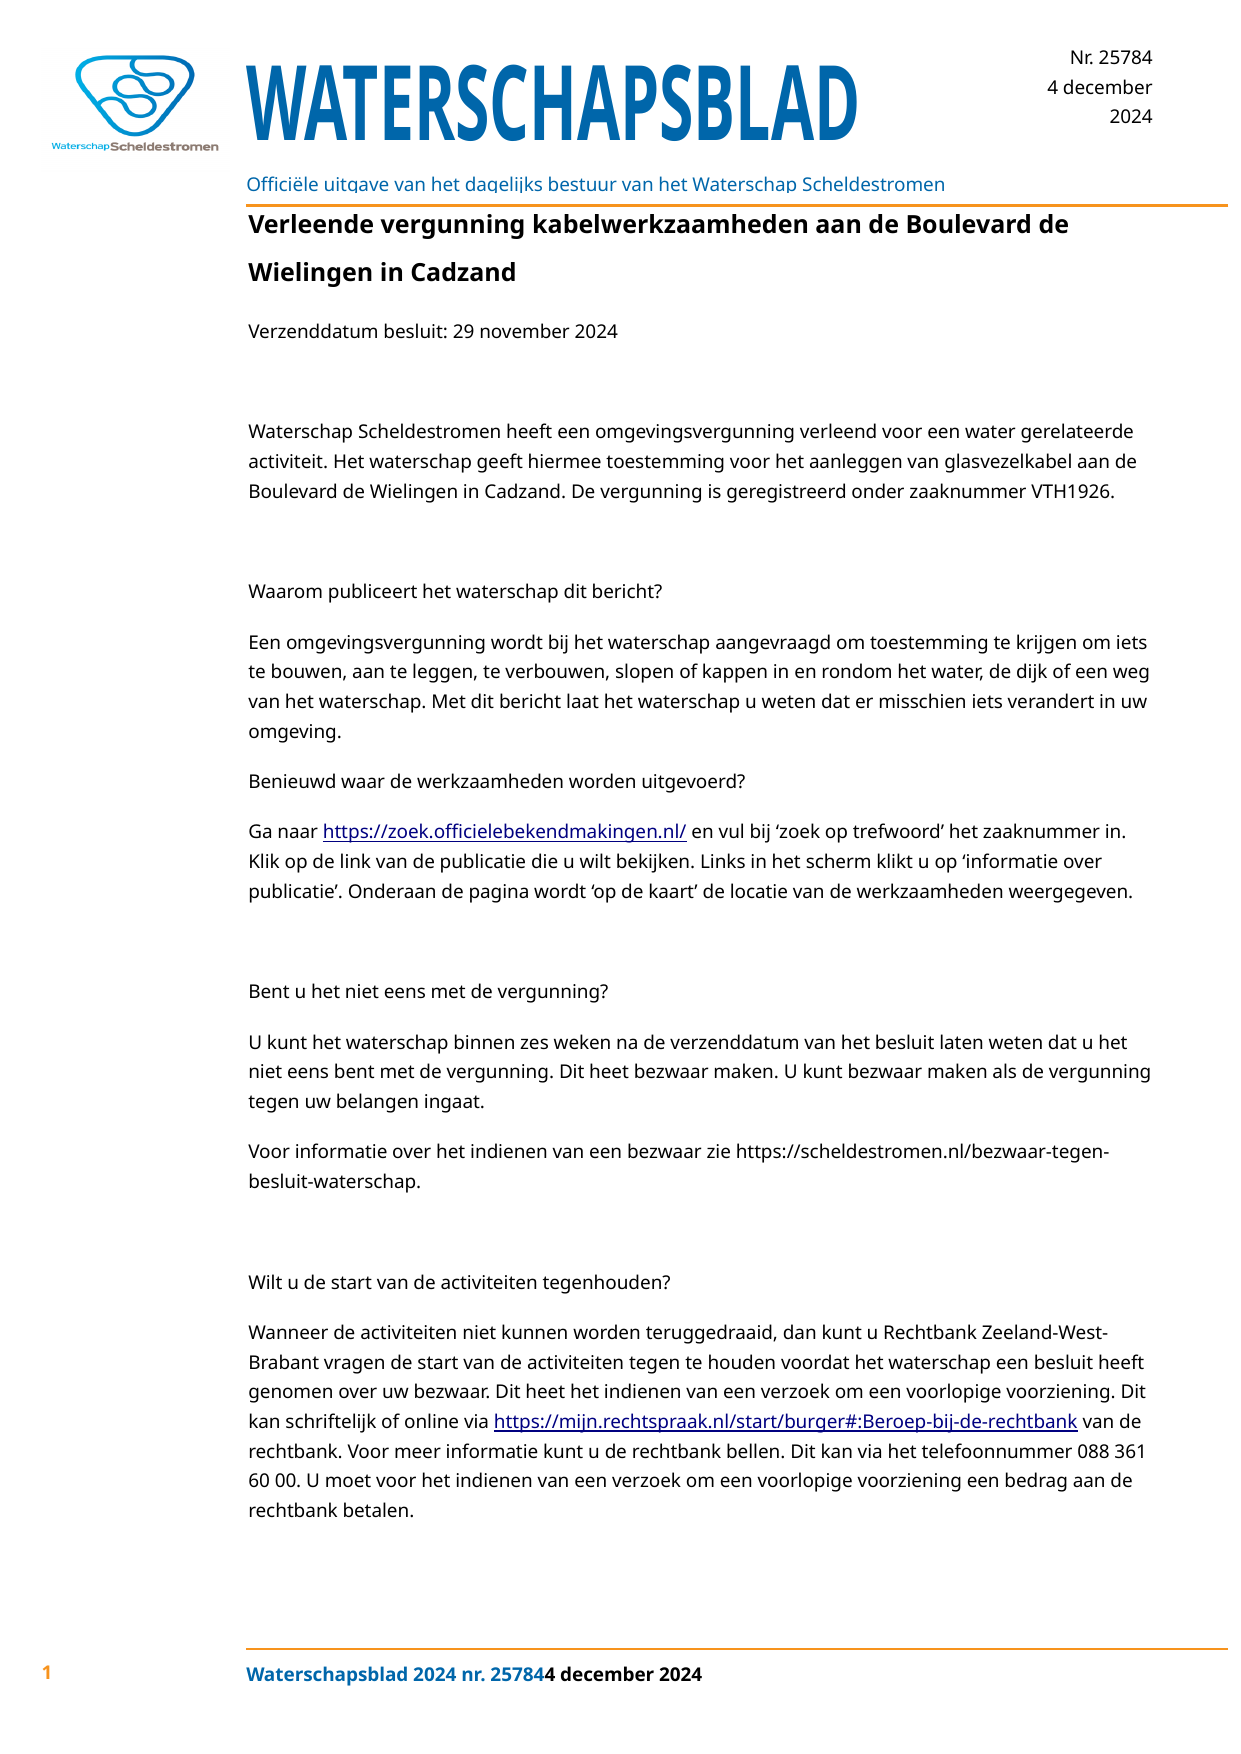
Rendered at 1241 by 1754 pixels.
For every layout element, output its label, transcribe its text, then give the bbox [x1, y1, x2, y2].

text Verleende vergunning kabelwerkzaamheden aan de Boulevard de Wielingen in Cadzand [248, 207, 1152, 288]
text U kunt het waterschap binnen zes weken na de verzenddatum van het besluit laten weten dat u het niet eens bent met de vergunning. Dit heet bezwaar maken. U kunt bezwaar maken als de vergunning tegen uw belangen ingaat. [248, 1029, 1152, 1114]
text Wilt u de start van de activiteiten tegenhouden? [248, 1269, 1152, 1295]
text Bent u het niet eens met de vergunning? [248, 979, 1152, 1004]
text Een omgevingsvergunning wordt bij het waterschap aangevraagd om toestemming te krijgen om iets te bouwen, aan te leggen, te verbouwen, slopen of kappen in en rondom het water, de dijk of een weg van het waterschap. Met dit bericht laat het waterschap u weten dat er misschien iets verandert in uw omgeving. [248, 629, 1152, 744]
picture [41, 47, 231, 172]
text Waterschap Scheldestromen heeft een omgevingsvergunning verleend voor een water gerelateerde activiteit. Het waterschap geeft hiermee toestemming voor het aanleggen van glasvezelkabel aan de Boulevard de Wielingen in Cadzand. De vergunning is geregistreerd onder zaaknummer VTH1926. [248, 419, 1152, 504]
text Waarom publiceert het waterschap dit bericht? [248, 579, 1152, 604]
text Benieuwd waar de werkzaamheden worden uitgevoerd? [248, 768, 1152, 794]
text Wanneer de activiteiten niet kunnen worden teruggedraaid, dan kunt u Rechtbank Zeeland-West-Brabant vragen de start van de activiteiten tegen te houden voordat het waterschap een besluit heeft genomen over uw bezwaar. Dit heet het indienen van een verzoek om een voorlopige voorziening. Dit kan schriftelijk of online via https://mijn.rechtspraak.nl/start/burger#:Beroep-bij-de-rechtbank van de rechtbank. Voor meer informatie kunt u de rechtbank bellen. Dit kan via het telefoonnummer 088 361 60 00. U moet voor het indienen van een verzoek om een voorlopige voorziening een bedrag aan de rechtbank betalen. [248, 1319, 1152, 1523]
text Voor informatie over het indienen van een bezwaar zie https://scheldestromen.nl/bezwaar-tegen-besluit-waterschap. [248, 1139, 1152, 1194]
text Verzenddatum besluit: 29 november 2024 [248, 318, 1152, 344]
text Ga naar https://zoek.officielebekendmakingen.nl/ en vul bij ‘zoek op trefwoord’ het zaaknummer in. Klik op de link van de publicatie die u wilt bekijken. Links in het scherm klikt u op ‘informatie over publicatie’. Onderaan de pagina wordt ‘op de kaart’ de locatie van de werkzaamheden weergegeven. [248, 819, 1152, 904]
